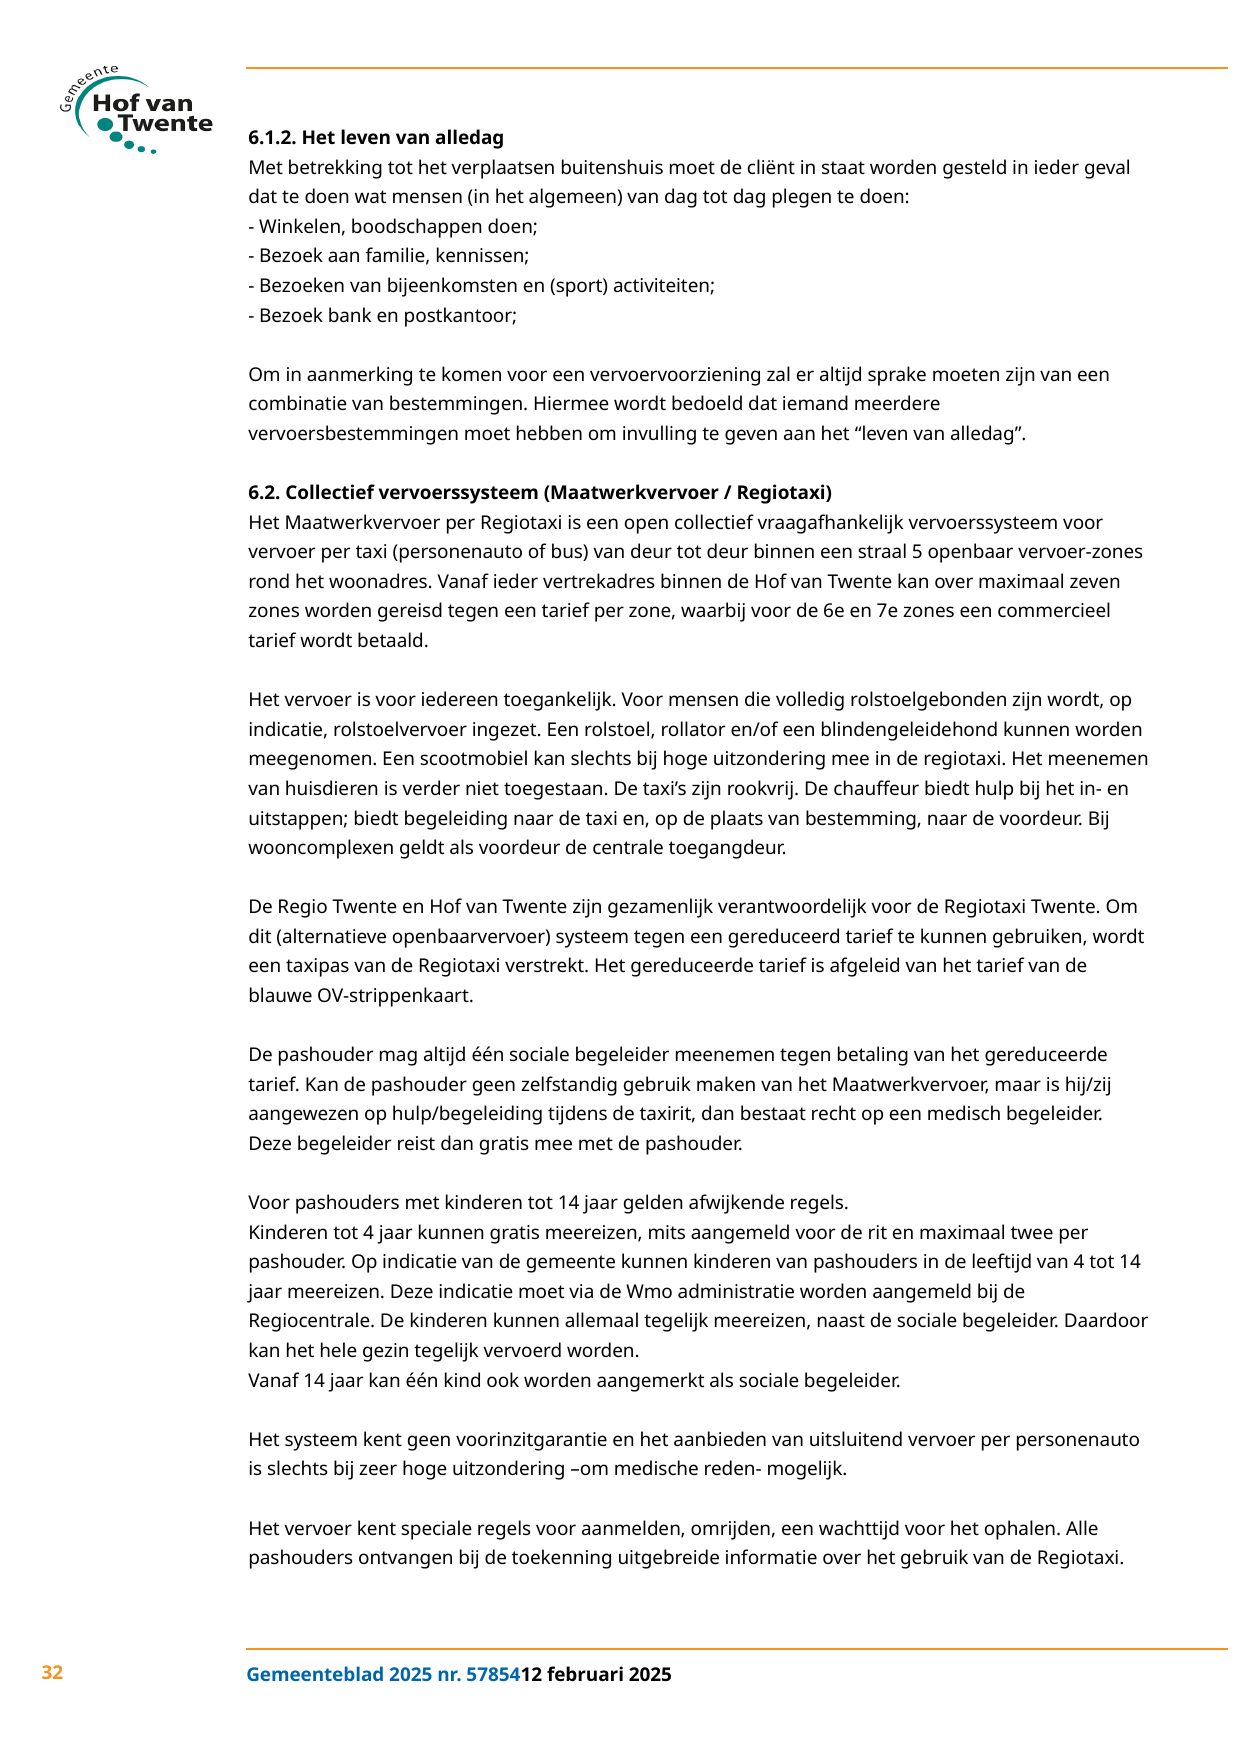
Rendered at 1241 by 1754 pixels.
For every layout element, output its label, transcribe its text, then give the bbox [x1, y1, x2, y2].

text Het Maatwerkvervoer per Regiotaxi is een open collectief vraagafhankelijk vervoerssysteem voor vervoer per taxi (personenauto of bus) van deur tot deur binnen een straal 5 openbaar vervoer-zones rond het woonadres. Vanaf ieder vertrekadres binnen de Hof van Twente kan over maximaal zeven zones worden gereisd tegen een tarief per zone, waarbij voor de 6e en 7e zones een commercieel tarief wordt betaald. [248, 509, 1152, 653]
text 6.2. Collectief vervoerssysteem (Maatwerkvervoer / Regiotaxi) [248, 479, 1152, 505]
text Het vervoer is voor iedereen toegankelijk. Voor mensen die volledig rolstoelgebonden zijn wordt, op indicatie, rolstoelvervoer ingezet. Een rolstoel, rollator en/of een blindengeleidehond kunnen worden meegenomen. Een scootmobiel kan slechts bij hoge uitzondering mee in de regiotaxi. Het meenemen van huisdieren is verder niet toegestaan. De taxi’s zijn rookvrij. De chauffeur biedt hulp bij het in- en uitstappen; biedt begeleiding naar de taxi en, op de plaats van bestemming, naar de voordeur. Bij wooncomplexen geldt als voordeur de centrale toegangdeur. [248, 686, 1152, 860]
text Het systeem kent geen voorinzitgarantie en het aanbieden van uitsluitend vervoer per personenauto is slechts bij zeer hoge uitzondering –om medische reden- mogelijk. [248, 1426, 1152, 1481]
text De pashouder mag altijd één sociale begeleider meenemen tegen betaling van het gereduceerde tarief. Kan de pashouder geen zelfstandig gebruik maken van het Maatwerkvervoer, maar is hij/zij aangewezen op hulp/begeleiding tijdens de taxirit, dan bestaat recht op een medisch begeleider. Deze begeleider reist dan gratis mee met de pashouder. [248, 1041, 1152, 1156]
text - Winkelen, boodschappen doen; [248, 213, 1152, 239]
text Met betrekking tot het verplaatsen buitenshuis moet de cliënt in staat worden gesteld in ieder geval dat te doen wat mensen (in het algemeen) van dag tot dag plegen te doen: [248, 154, 1152, 209]
text Kinderen tot 4 jaar kunnen gratis meereizen, mits aangemeld voor de rit en maximaal twee per pashouder. Op indicatie van de gemeente kunnen kinderen van pashouders in de leeftijd van 4 tot 14 jaar meereizen. Deze indicatie moet via de Wmo administratie worden aangemeld bij de Regiocentrale. De kinderen kunnen allemaal tegelijk meereizen, naast de sociale begeleider. Daardoor kan het hele gezin tegelijk vervoerd worden. [248, 1219, 1152, 1363]
text 6.1.2. Het leven van alledag [248, 124, 1152, 150]
text Om in aanmerking te komen voor een vervoervoorziening zal er altijd sprake moeten zijn van een combinatie van bestemmingen. Hiermee wordt bedoeld dat iemand meerdere vervoersbestemmingen moet hebben om invulling te geven aan het “leven van alledag”. [248, 361, 1152, 446]
text De Regio Twente en Hof van Twente zijn gezamenlijk verantwoordelijk voor de Regiotaxi Twente. Om dit (alternatieve openbaarvervoer) systeem tegen een gereduceerd tarief te kunnen gebruiken, wordt een taxipas van de Regiotaxi verstrekt. Het gereduceerde tarief is afgeleid van het tarief van de blauwe OV-strippenkaart. [248, 893, 1152, 1008]
picture [41, 47, 231, 172]
text Vanaf 14 jaar kan één kind ook worden aangemerkt als sociale begeleider. [248, 1367, 1152, 1393]
text Het vervoer kent speciale regels voor aanmelden, omrijden, een wachttijd voor het ophalen. Alle pashouders ontvangen bij de toekenning uitgebreide informatie over het gebruik van de Regiotaxi. [248, 1515, 1152, 1570]
text - Bezoek bank en postkantoor; [248, 302, 1152, 328]
text - Bezoek aan familie, kennissen; [248, 243, 1152, 268]
text - Bezoeken van bijeenkomsten en (sport) activiteiten; [248, 272, 1152, 298]
text Voor pashouders met kinderen tot 14 jaar gelden afwijkende regels. [248, 1189, 1152, 1215]
